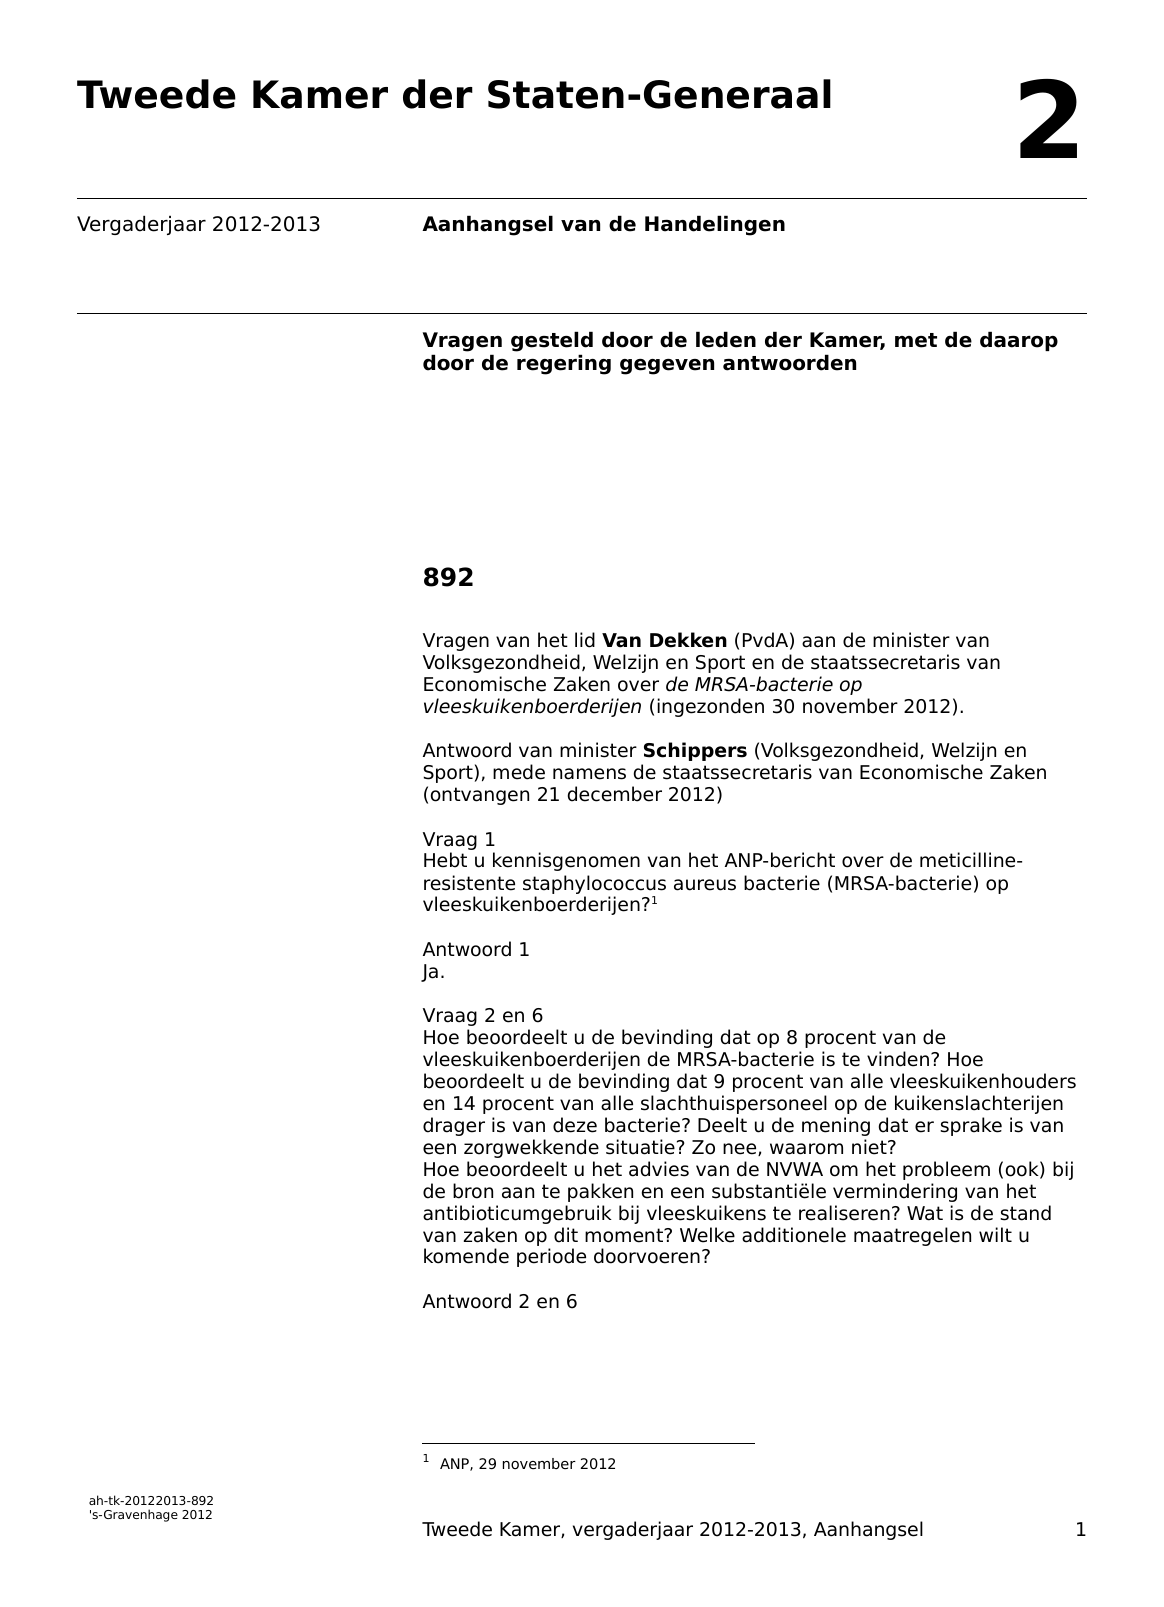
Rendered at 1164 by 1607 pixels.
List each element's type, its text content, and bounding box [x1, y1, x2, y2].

table_cell Vragen gesteld door de leden der Kamer, met de daarop door de regering gegeven antwoorden [422, 314, 1087, 375]
text Antwoord van minister Schippers (Volksgezondheid, Welzijn en Sport), mede namens de staatssecretaris van Economische Zaken (ontvangen 21 december 2012) [422, 740, 1087, 806]
text ANP, 29 november 2012 [422, 1452, 1087, 1474]
text Hebt u kennisgenomen van het ANP-bericht over de meticilline-resistente staphylococcus aureus bacterie (MRSA-bacterie) op vleeskuikenboerderijen? [422, 850, 1087, 916]
text ah-tk-20122013-892 [88, 1494, 323, 1508]
text Hoe beoordeelt u de bevinding dat op 8 procent van de vleeskuikenboerderijen de MRSA-bacterie is te vinden? Hoe beoordeelt u de bevinding dat 9 procent van alle vleeskuikenhouders en 14 procent van alle slachthuispersoneel op de kuikenslachterijen drager is van deze bacterie? Deelt u de mening dat er sprake is van een zorgwekkende situatie? Zo nee, waarom niet? [422, 1027, 1087, 1158]
text Vraag 1 [422, 828, 1087, 850]
table_cell [77, 314, 422, 375]
table_cell Vergaderjaar 2012-2013 [77, 199, 422, 313]
text 's-Gravenhage 2012 [88, 1508, 323, 1522]
text Vraag 2 en 6 [422, 1005, 1087, 1027]
text Vragen van het lid Van Dekken (PvdA) aan de minister van Volksgezondheid, Welzijn en Sport en de staatssecretaris van Economische Zaken over de MRSA-bacterie op vleeskuikenboerderijen (ingezonden 30 november 2012). [422, 630, 1087, 718]
table_header 2 [886, 59, 1087, 198]
table_cell Aanhangsel van de Handelingen [422, 199, 1087, 313]
text Antwoord 1 [422, 938, 1087, 961]
table_header Tweede Kamer der Staten-Generaal [77, 59, 886, 198]
text 892 [422, 563, 1087, 592]
text Ja. [422, 961, 1087, 982]
text Hoe beoordeelt u het advies van de NVWA om het probleem (ook) bij de bron aan te pakken en een substantiële vermindering van het antibioticumgebruik bij vleeskuikens te realiseren? Wat is de stand van zaken op dit moment? Welke additionele maatregelen wilt u komende periode doorvoeren? [422, 1158, 1087, 1268]
text Antwoord 2 en 6 [422, 1291, 1087, 1313]
